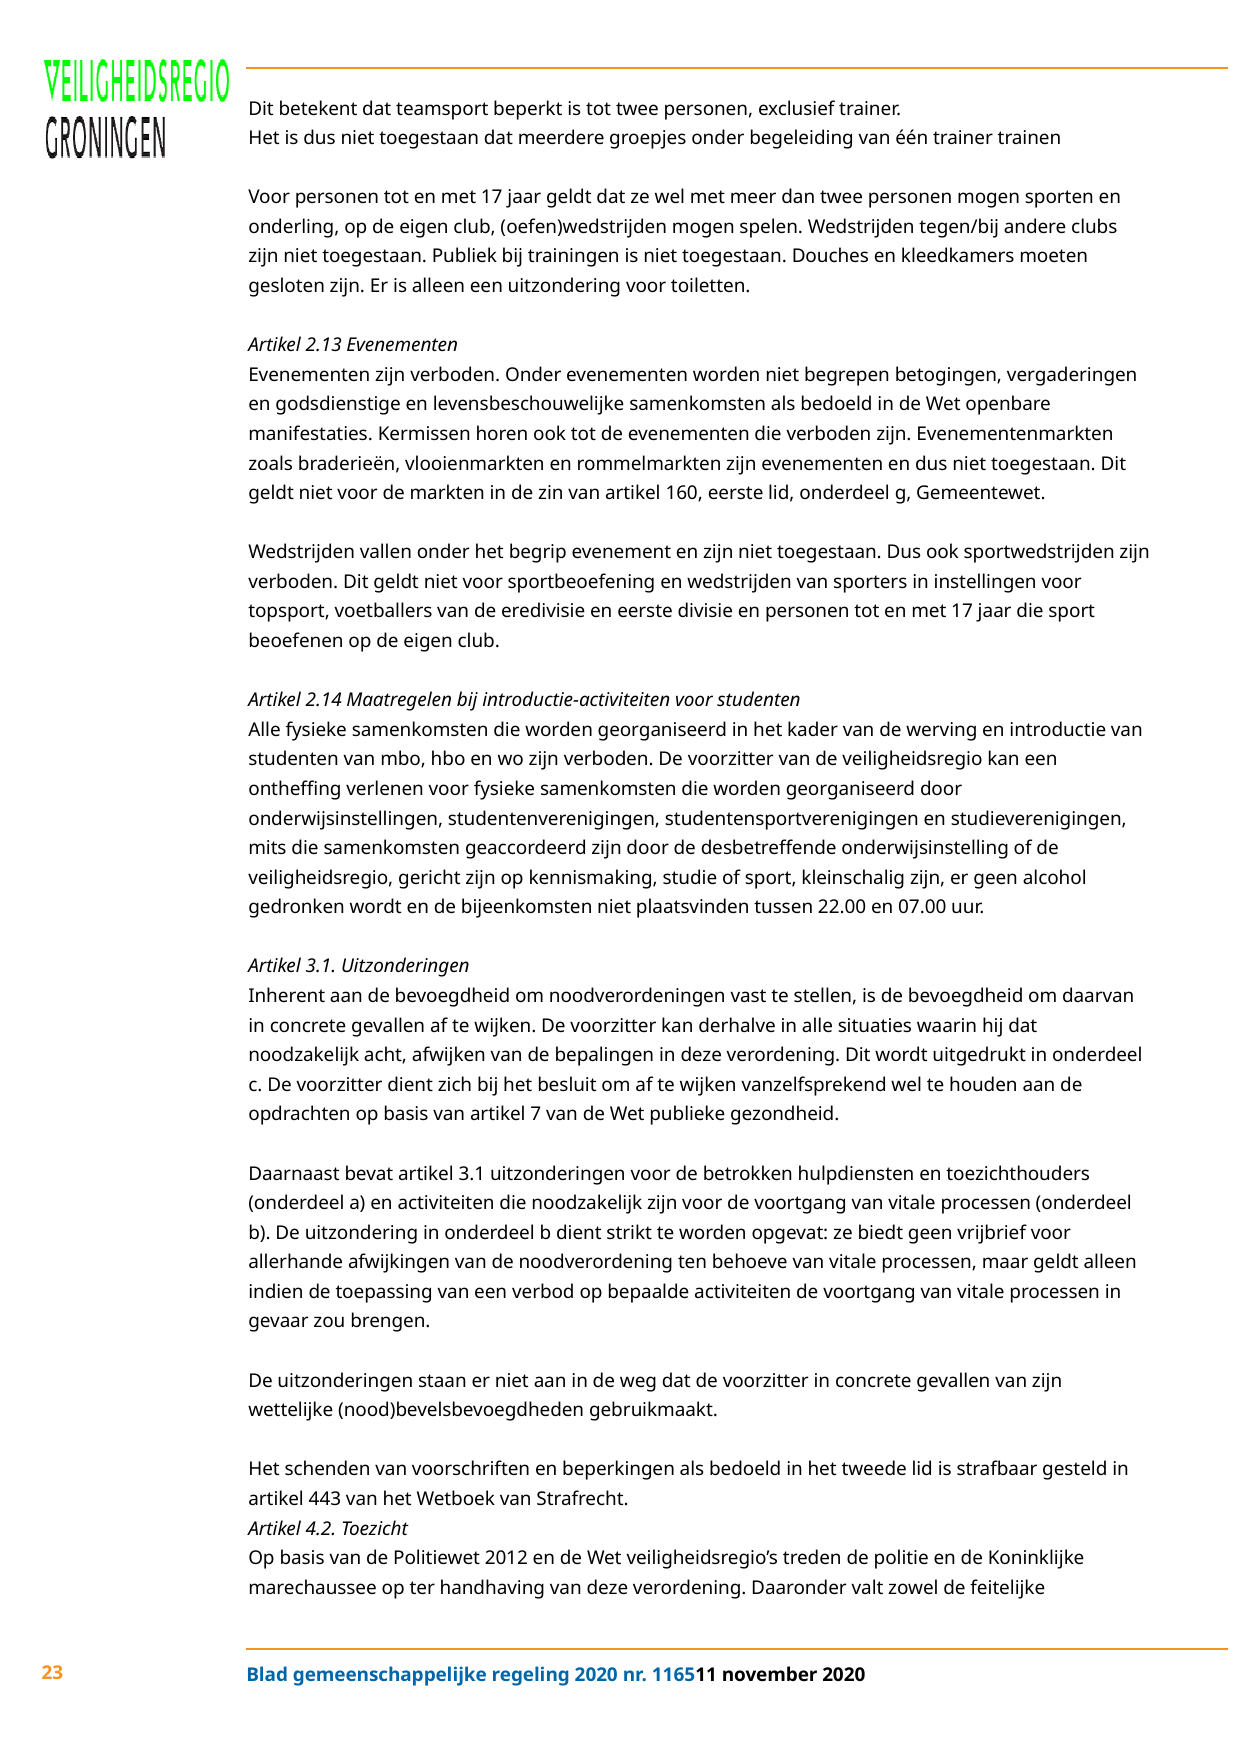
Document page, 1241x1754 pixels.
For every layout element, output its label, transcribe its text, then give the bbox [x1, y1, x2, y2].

text Dit betekent dat teamsport beperkt is tot twee personen, exclusief trainer. [248, 95, 1152, 121]
text Inherent aan de bevoegdheid om noodverordeningen vast te stellen, is de bevoegdheid om daarvan in concrete gevallen af te wijken. De voorzitter kan derhalve in alle situaties waarin hij dat noodzakelijk acht, afwijken van de bepalingen in deze verordening. Dit wordt uitgedrukt in onderdeel c. De voorzitter dient zich bij het besluit om af te wijken vanzelfsprekend wel te houden aan de opdrachten op basis van artikel 7 van de Wet publieke gezondheid. [248, 982, 1152, 1126]
text De uitzonderingen staan er niet aan in de weg dat de voorzitter in concrete gevallen van zijn wettelijke (nood)bevelsbevoegdheden gebruikmaakt. [248, 1367, 1152, 1422]
text Het schenden van voorschriften en beperkingen als bedoeld in het tweede lid is strafbaar gesteld in artikel 443 van het Wetboek van Strafrecht. [248, 1456, 1152, 1511]
text Het is dus niet toegestaan dat meerdere groepjes onder begeleiding van één trainer trainen [248, 124, 1152, 150]
text Artikel 4.2. Toezicht [248, 1515, 1152, 1541]
text Artikel 2.14 Maatregelen bij introductie-activiteiten voor studenten [248, 686, 1152, 712]
text Evenementen zijn verboden. Onder evenementen worden niet begrepen betogingen, vergaderingen en godsdienstige en levensbeschouwelijke samenkomsten als bedoeld in de Wet openbare manifestaties. Kermissen horen ook tot de evenementen die verboden zijn. Evenementenmarkten zoals braderieën, vlooienmarkten en rommelmarkten zijn evenementen en dus niet toegestaan. Dit geldt niet voor de markten in de zin van artikel 160, eerste lid, onderdeel g, Gemeentewet. [248, 361, 1152, 505]
text Artikel 2.13 Evenementen [248, 331, 1152, 357]
picture [41, 47, 231, 172]
text Alle fysieke samenkomsten die worden georganiseerd in het kader van de werving en introductie van studenten van mbo, hbo en wo zijn verboden. De voorzitter van de veiligheidsregio kan een ontheffing verlenen voor fysieke samenkomsten die worden georganiseerd door onderwijsinstellingen, studentenverenigingen, studentensportverenigingen en studieverenigingen, mits die samenkomsten geaccordeerd zijn door de desbetreffende onderwijsinstelling of de veiligheidsregio, gericht zijn op kennismaking, studie of sport, kleinschalig zijn, er geen alcohol gedronken wordt en de bijeenkomsten niet plaatsvinden tussen 22.00 en 07.00 uur. [248, 716, 1152, 919]
text Voor personen tot en met 17 jaar geldt dat ze wel met meer dan twee personen mogen sporten en onderling, op de eigen club, (oefen)wedstrijden mogen spelen. Wedstrijden tegen/bij andere clubs zijn niet toegestaan. Publiek bij trainingen is niet toegestaan. Douches en kleedkamers moeten gesloten zijn. Er is alleen een uitzondering voor toiletten. [248, 183, 1152, 298]
text Daarnaast bevat artikel 3.1 uitzonderingen voor de betrokken hulpdiensten en toezichthouders (onderdeel a) en activiteiten die noodzakelijk zijn voor de voortgang van vitale processen (onderdeel b). De uitzondering in onderdeel b dient strikt te worden opgevat: ze biedt geen vrijbrief voor allerhande afwijkingen van de noodverordening ten behoeve van vitale processen, maar geldt alleen indien de toepassing van een verbod op bepaalde activiteiten de voortgang van vitale processen in gevaar zou brengen. [248, 1160, 1152, 1333]
text Wedstrijden vallen onder het begrip evenement en zijn niet toegestaan. Dus ook sportwedstrijden zijn verboden. Dit geldt niet voor sportbeoefening en wedstrijden van sporters in instellingen voor topsport, voetballers van de eredivisie en eerste divisie en personen tot en met 17 jaar die sport beoefenen op de eigen club. [248, 538, 1152, 653]
text Artikel 3.1. Uitzonderingen [248, 953, 1152, 978]
text Op basis van de Politiewet 2012 en de Wet veiligheidsregio’s treden de politie en de Koninklijke marechaussee op ter handhaving van deze verordening. Daaronder valt zowel de feitelijke [248, 1544, 1152, 1600]
